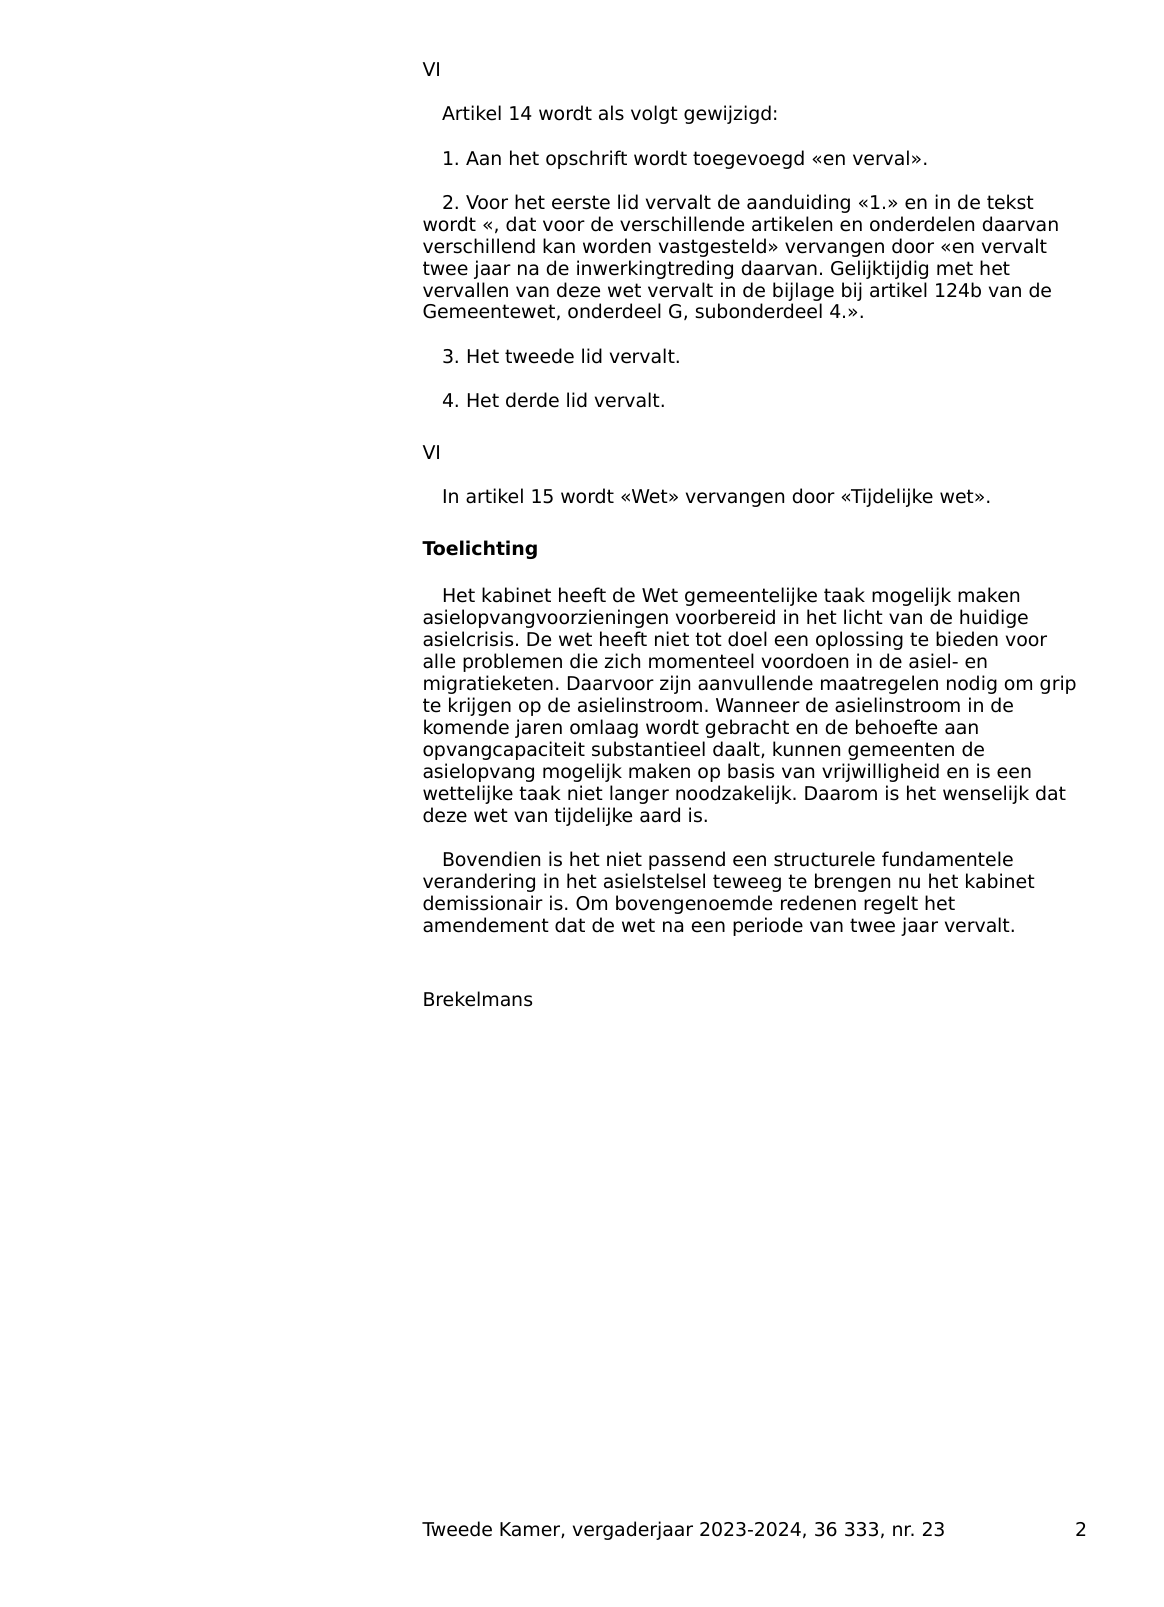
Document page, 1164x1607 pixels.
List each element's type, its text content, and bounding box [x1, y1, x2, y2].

text 4. Het derde lid vervalt. [422, 390, 1087, 412]
subtitle VI [422, 442, 1087, 464]
text 2. Voor het eerste lid vervalt de aanduiding «1.» en in de tekst wordt «, dat voor de verschillende artikelen en onderdelen daarvan verschillend kan worden vastgesteld» vervangen door «en vervalt twee jaar na de inwerkingtreding daarvan. Gelijktijdig met het vervallen van deze wet vervalt in de bijlage bij artikel 124b van de Gemeentewet, onderdeel G, subonderdeel 4.». [422, 192, 1087, 323]
text Bovendien is het niet passend een structurele fundamentele verandering in het asielstelsel teweeg te brengen nu het kabinet demissionair is. Om bovengenoemde redenen regelt het amendement dat de wet na een periode van twee jaar vervalt. [422, 849, 1087, 937]
subtitle VI [422, 59, 1087, 81]
text 3. Het tweede lid vervalt. [422, 346, 1087, 368]
subtitle Toelichting [422, 538, 1087, 560]
text Het kabinet heeft de Wet gemeentelijke taak mogelijk maken asielopvangvoorzieningen voorbereid in het licht van de huidige asielcrisis. De wet heeft niet tot doel een oplossing te bieden voor alle problemen die zich momenteel voordoen in de asiel- en migratieketen. Daarvoor zijn aanvullende maatregelen nodig om grip te krijgen op de asielinstroom. Wanneer de asielinstroom in de komende jaren omlaag wordt gebracht en de behoefte aan opvangcapaciteit substantieel daalt, kunnen gemeenten de asielopvang mogelijk maken op basis van vrijwilligheid en is een wettelijke taak niet langer noodzakelijk. Daarom is het wenselijk dat deze wet van tijdelijke aard is. [422, 585, 1087, 827]
text Artikel 14 wordt als volgt gewijzigd: [422, 103, 1087, 125]
text 1. Aan het opschrift wordt toegevoegd «en verval». [422, 147, 1087, 169]
text In artikel 15 wordt «Wet» vervangen door «Tijdelijke wet». [422, 486, 1087, 508]
text Brekelmans [422, 967, 1087, 1011]
